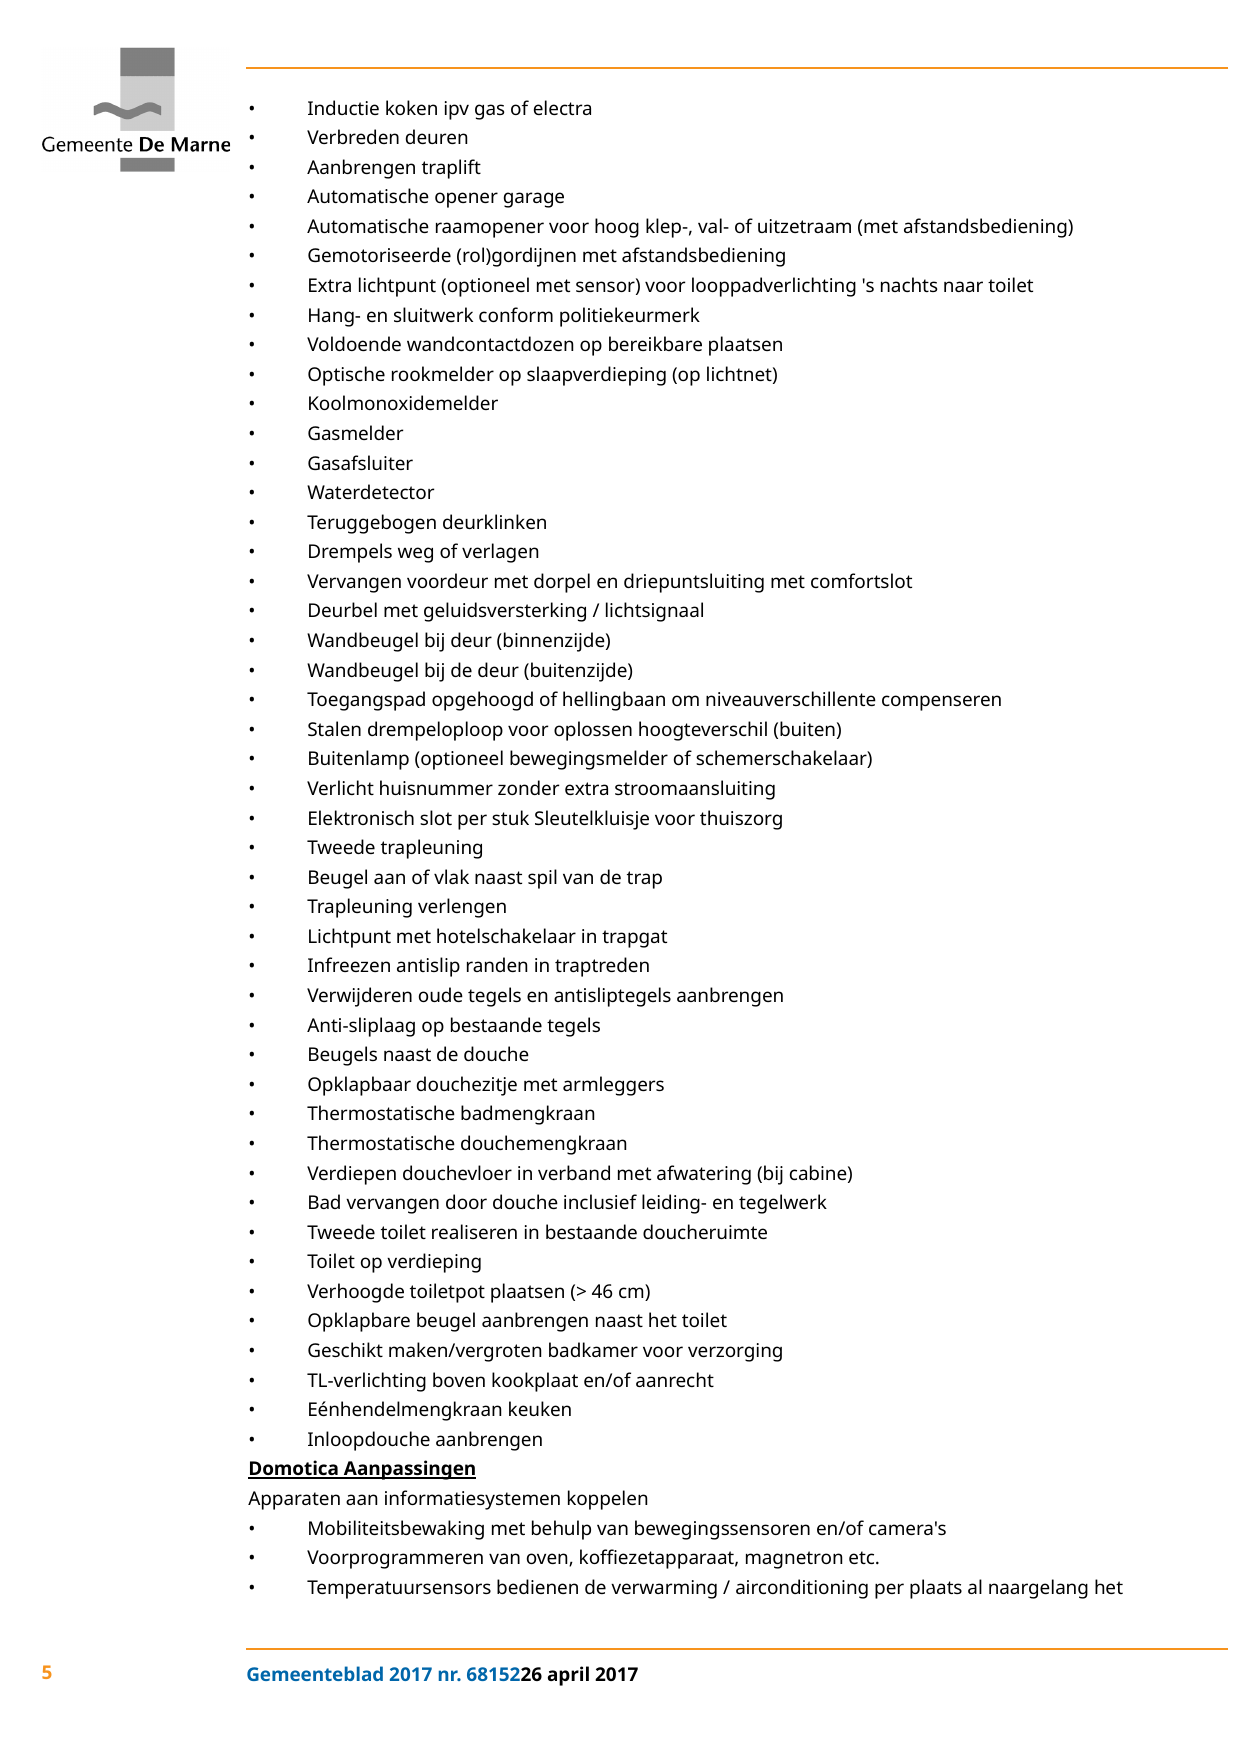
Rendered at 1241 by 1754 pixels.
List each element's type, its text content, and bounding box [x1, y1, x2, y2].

list Tweede trapleuning [248, 834, 1152, 860]
list Stalen drempeloploop voor oplossen hoogteverschil (buiten) [248, 716, 1152, 742]
list TL-verlichting boven kookplaat en/of aanrecht [248, 1367, 1152, 1393]
list Infreezen antislip randen in traptreden [248, 953, 1152, 978]
list Thermostatische douchemengkraan [248, 1130, 1152, 1156]
list Inductie koken ipv gas of electra [248, 95, 1152, 121]
list Deurbel met geluidsversterking / lichtsignaal [248, 598, 1152, 623]
picture [41, 47, 231, 172]
list Beugel aan of vlak naast spil van de trap [248, 864, 1152, 890]
list Thermostatische badmengkraan [248, 1101, 1152, 1126]
list Elektronisch slot per stuk Sleutelkluisje voor thuiszorg [248, 805, 1152, 831]
list Tweede toilet realiseren in bestaande doucheruimte [248, 1219, 1152, 1245]
list Gemotoriseerde (rol)gordijnen met afstandsbediening [248, 243, 1152, 268]
list Inloopdouche aanbrengen [248, 1426, 1152, 1452]
list Gasafsluiter [248, 450, 1152, 476]
list Waterdetector [248, 479, 1152, 505]
list Temperatuursensors bedienen de verwarming / airconditioning per plaats al naargelang het [248, 1574, 1152, 1600]
list Lichtpunt met hotelschakelaar in trapgat [248, 923, 1152, 949]
list Geschikt maken/vergroten badkamer voor verzorging [248, 1337, 1152, 1363]
list Beugels naast de douche [248, 1041, 1152, 1067]
list Wandbeugel bij deur (binnenzijde) [248, 627, 1152, 653]
list Trapleuning verlengen [248, 893, 1152, 919]
list Voldoende wandcontactdozen op bereikbare plaatsen [248, 331, 1152, 357]
list Eénhendelmengkraan keuken [248, 1396, 1152, 1422]
list Hang- en sluitwerk conform politiekeurmerk [248, 302, 1152, 328]
list Verwijderen oude tegels en antisliptegels aanbrengen [248, 982, 1152, 1008]
list Anti-sliplaag op bestaande tegels [248, 1012, 1152, 1038]
text Domotica Aanpassingen [248, 1456, 1152, 1481]
list Toegangspad opgehoogd of hellingbaan om niveauverschillente compenseren [248, 686, 1152, 712]
list Opklapbare beugel aanbrengen naast het toilet [248, 1308, 1152, 1333]
list Opklapbaar douchezitje met armleggers [248, 1071, 1152, 1097]
list Wandbeugel bij de deur (buitenzijde) [248, 657, 1152, 683]
list Verhoogde toiletpot plaatsen (> 46 cm) [248, 1278, 1152, 1304]
list Verlicht huisnummer zonder extra stroomaansluiting [248, 775, 1152, 801]
list Aanbrengen traplift [248, 154, 1152, 180]
list Extra lichtpunt (optioneel met sensor) voor looppadverlichting 's nachts naar toilet [248, 272, 1152, 298]
list Buitenlamp (optioneel bewegingsmelder of schemerschakelaar) [248, 746, 1152, 771]
list Verbreden deuren [248, 124, 1152, 150]
list Voorprogrammeren van oven, koffiezetapparaat, magnetron etc. [248, 1544, 1152, 1570]
list Bad vervangen door douche inclusief leiding- en tegelwerk [248, 1189, 1152, 1215]
list Teruggebogen deurklinken [248, 509, 1152, 535]
list Gasmelder [248, 420, 1152, 446]
list Automatische raamopener voor hoog klep-, val- of uitzetraam (met afstandsbediening) [248, 213, 1152, 239]
list Automatische opener garage [248, 183, 1152, 209]
list Koolmonoxidemelder [248, 391, 1152, 416]
list Verdiepen douchevloer in verband met afwatering (bij cabine) [248, 1160, 1152, 1186]
list Drempels weg of verlagen [248, 538, 1152, 564]
text Apparaten aan informatiesystemen koppelen [248, 1485, 1152, 1511]
list Toilet op verdieping [248, 1248, 1152, 1274]
list Mobiliteitsbewaking met behulp van bewegingssensoren en/of camera's [248, 1515, 1152, 1541]
list Vervangen voordeur met dorpel en driepuntsluiting met comfortslot [248, 568, 1152, 594]
list Optische rookmelder op slaapverdieping (op lichtnet) [248, 361, 1152, 387]
